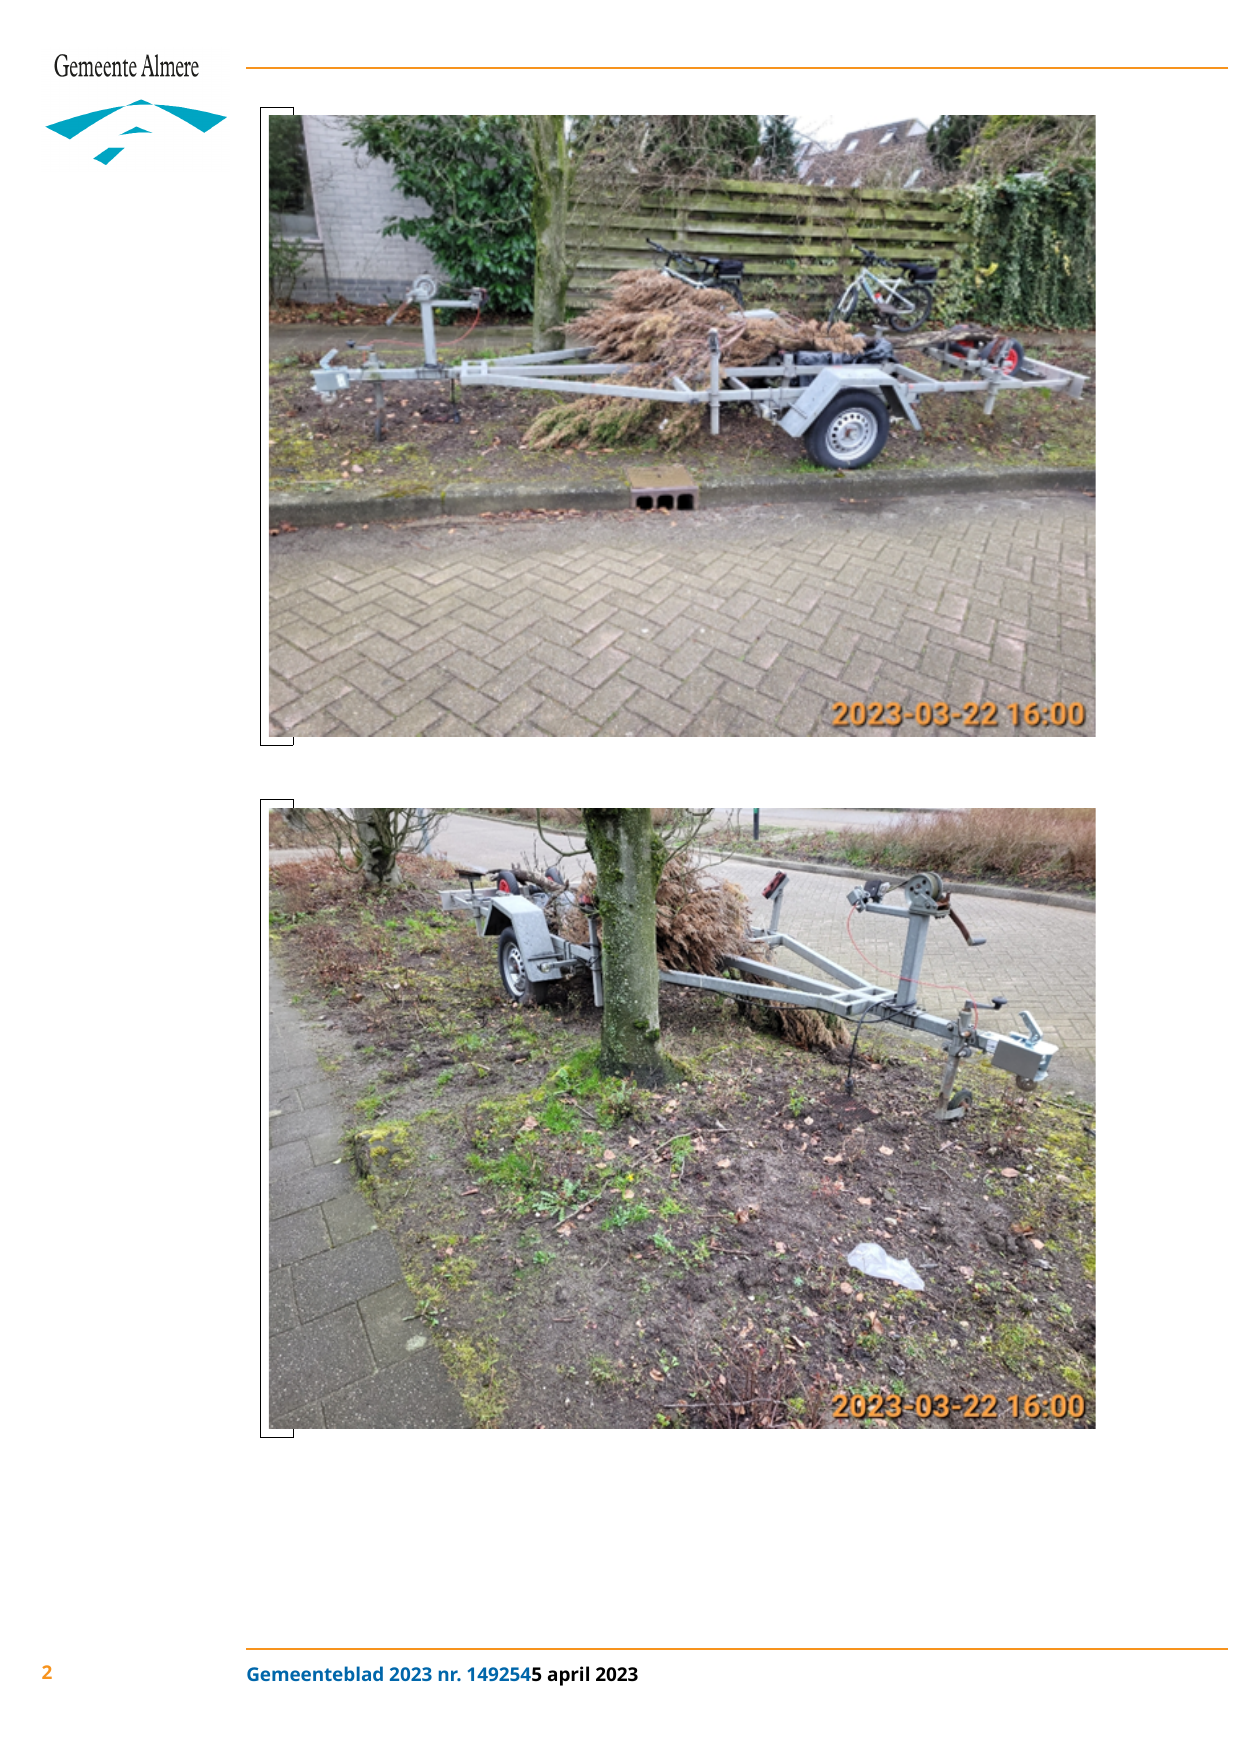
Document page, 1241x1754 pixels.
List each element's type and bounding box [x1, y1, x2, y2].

picture [268, 808, 1096, 1429]
picture [41, 47, 231, 172]
picture [268, 115, 1096, 737]
